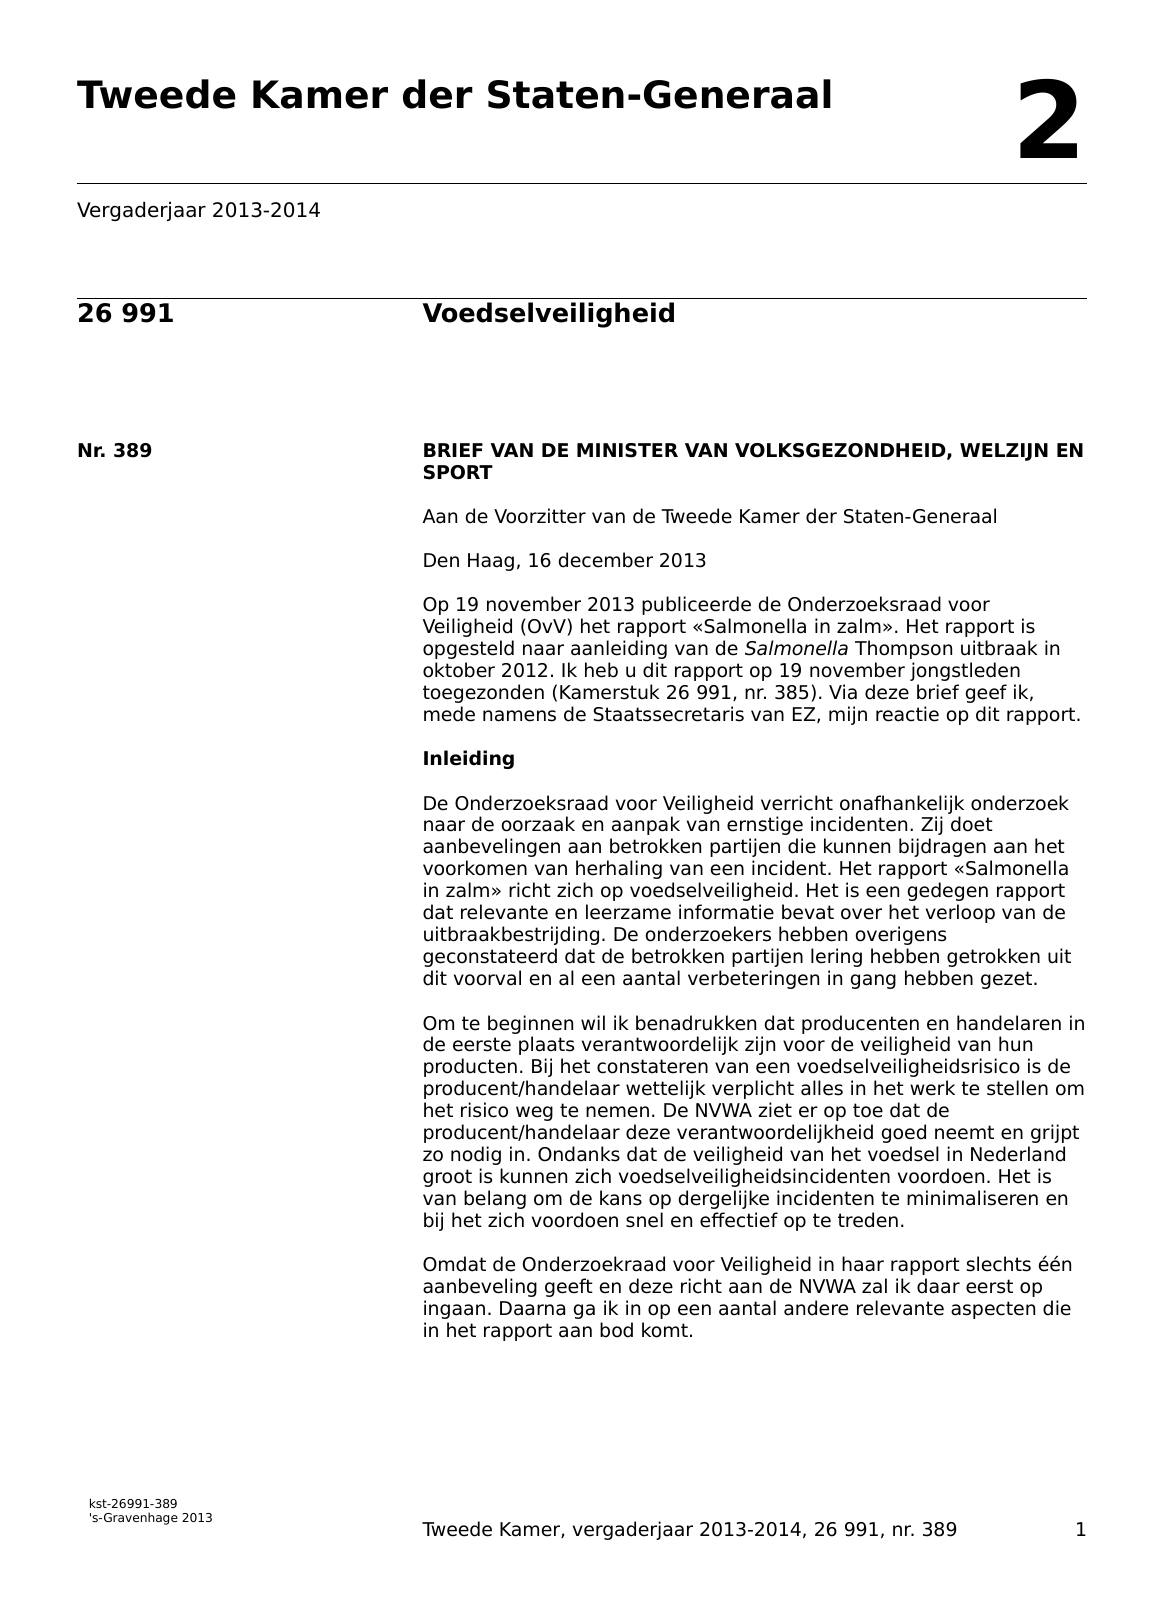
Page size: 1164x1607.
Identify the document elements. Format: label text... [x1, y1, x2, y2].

subtitle Inleiding [422, 748, 1087, 770]
text kst-26991-389 [88, 1497, 323, 1511]
text Den Haag, 16 december 2013 [422, 550, 1087, 572]
text Op 19 november 2013 publiceerde de Onderzoeksraad voor Veiligheid (OvV) het rapport «Salmonella in zalm». Het rapport is opgesteld naar aanleiding van de Salmonella Thompson uitbraak in oktober 2012. Ik heb u dit rapport op 19 november jongstleden toegezonden (Kamerstuk 26 991, nr. 385). Via deze brief geef ik, mede namens de Staatssecretaris van EZ, mijn reactie op dit rapport. [422, 594, 1087, 726]
text De Onderzoeksraad voor Veiligheid verricht onafhankelijk onderzoek naar de oorzaak en aanpak van ernstige incidenten. Zij doet aanbevelingen aan betrokken partijen die kunnen bijdragen aan het voorkomen van herhaling van een incident. Het rapport «Salmonella in zalm» richt zich op voedselveiligheid. Het is een gedegen rapport dat relevante en leerzame informatie bevat over het verloop van de uitbraakbestrijding. De onderzoekers hebben overigens geconstateerd dat de betrokken partijen lering hebben getrokken uit dit voorval en al een aantal verbeteringen in gang hebben gezet. [422, 792, 1087, 990]
text Aan de Voorzitter van de Tweede Kamer der Staten-Generaal [422, 506, 1087, 528]
table_cell Vergaderjaar 2013-2014 [77, 184, 1087, 298]
text 's-Gravenhage 2013 [88, 1511, 323, 1525]
subtitle Nr. 389 BRIEF VAN DE MINISTER VAN VOLKSGEZONDHEID, WELZIJN EN SPORT [77, 440, 1087, 484]
text Om te beginnen wil ik benadrukken dat producenten en handelaren in de eerste plaats verantwoordelijk zijn voor de veiligheid van hun producten. Bij het constateren van een voedselveiligheidsrisico is de producent/handelaar wettelijk verplicht alles in het werk te stellen om het risico weg te nemen. De NVWA ziet er op toe dat de producent/handelaar deze verantwoordelijkheid goed neemt en grijpt zo nodig in. Ondanks dat de veiligheid van het voedsel in Nederland groot is kunnen zich voedselveiligheidsincidenten voordoen. Het is van belang om de kans op dergelijke incidenten te minimaliseren en bij het zich voordoen snel en effectief op te treden. [422, 1012, 1087, 1232]
table_header Tweede Kamer der Staten-Generaal [77, 59, 886, 183]
table_header 2 [886, 59, 1087, 183]
subtitle 26 991 Voedselveiligheid [77, 299, 1087, 329]
text Omdat de Onderzoekraad voor Veiligheid in haar rapport slechts één aanbeveling geeft en deze richt aan de NVWA zal ik daar eerst op ingaan. Daarna ga ik in op een aantal andere relevante aspecten die in het rapport aan bod komt. [422, 1254, 1087, 1342]
